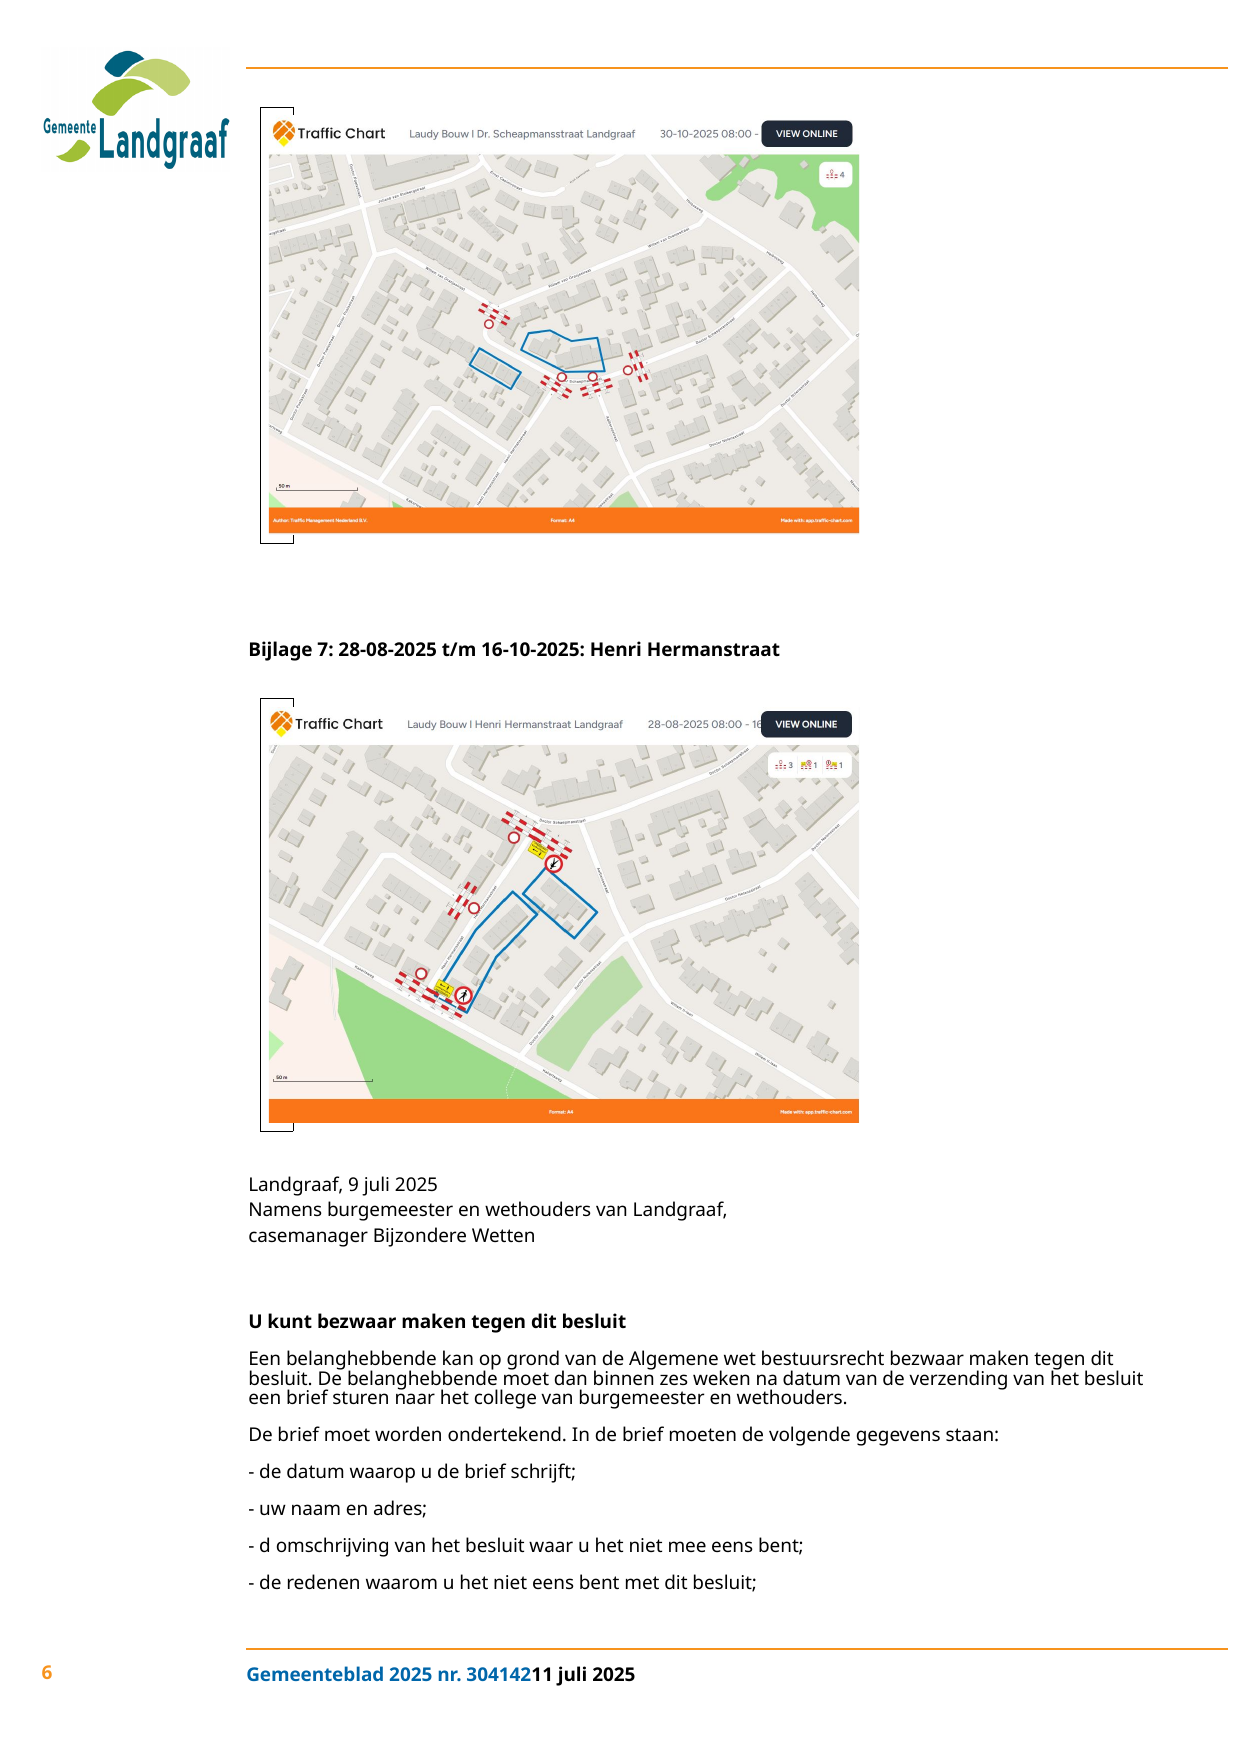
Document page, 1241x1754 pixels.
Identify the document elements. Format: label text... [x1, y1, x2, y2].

text U kunt bezwaar maken tegen dit besluit [248, 1313, 1152, 1332]
text Namens burgemeester en wethouders van Landgraaf, [248, 1197, 1152, 1222]
text - de datum waarop u de brief schrijft; [248, 1463, 1152, 1482]
picture [41, 47, 231, 172]
text Bijlage 7: 28-08-2025 t/m 16-10-2025: Henri Hermanstraat [248, 636, 1152, 662]
text Landgraaf, 9 juli 2025 [248, 1171, 1152, 1197]
picture [268, 707, 860, 1123]
picture [268, 115, 860, 535]
text casemanager Bijzondere Wetten [248, 1222, 1152, 1248]
text De brief moet worden ondertekend. In de brief moeten de volgende gegevens staan: [248, 1426, 1152, 1445]
text - d omschrijving van het besluit waar u het niet mee eens bent; [248, 1537, 1152, 1556]
text - uw naam en adres; [248, 1500, 1152, 1519]
text - de redenen waarom u het niet eens bent met dit besluit; [248, 1574, 1152, 1593]
text Een belanghebbende kan op grond van de Algemene wet bestuursrecht bezwaar maken tegen dit besluit. De belanghebbende moet dan binnen zes weken na datum van de verzending van het besluit een brief sturen naar het college van burgemeester en wethouders. [248, 1350, 1152, 1408]
